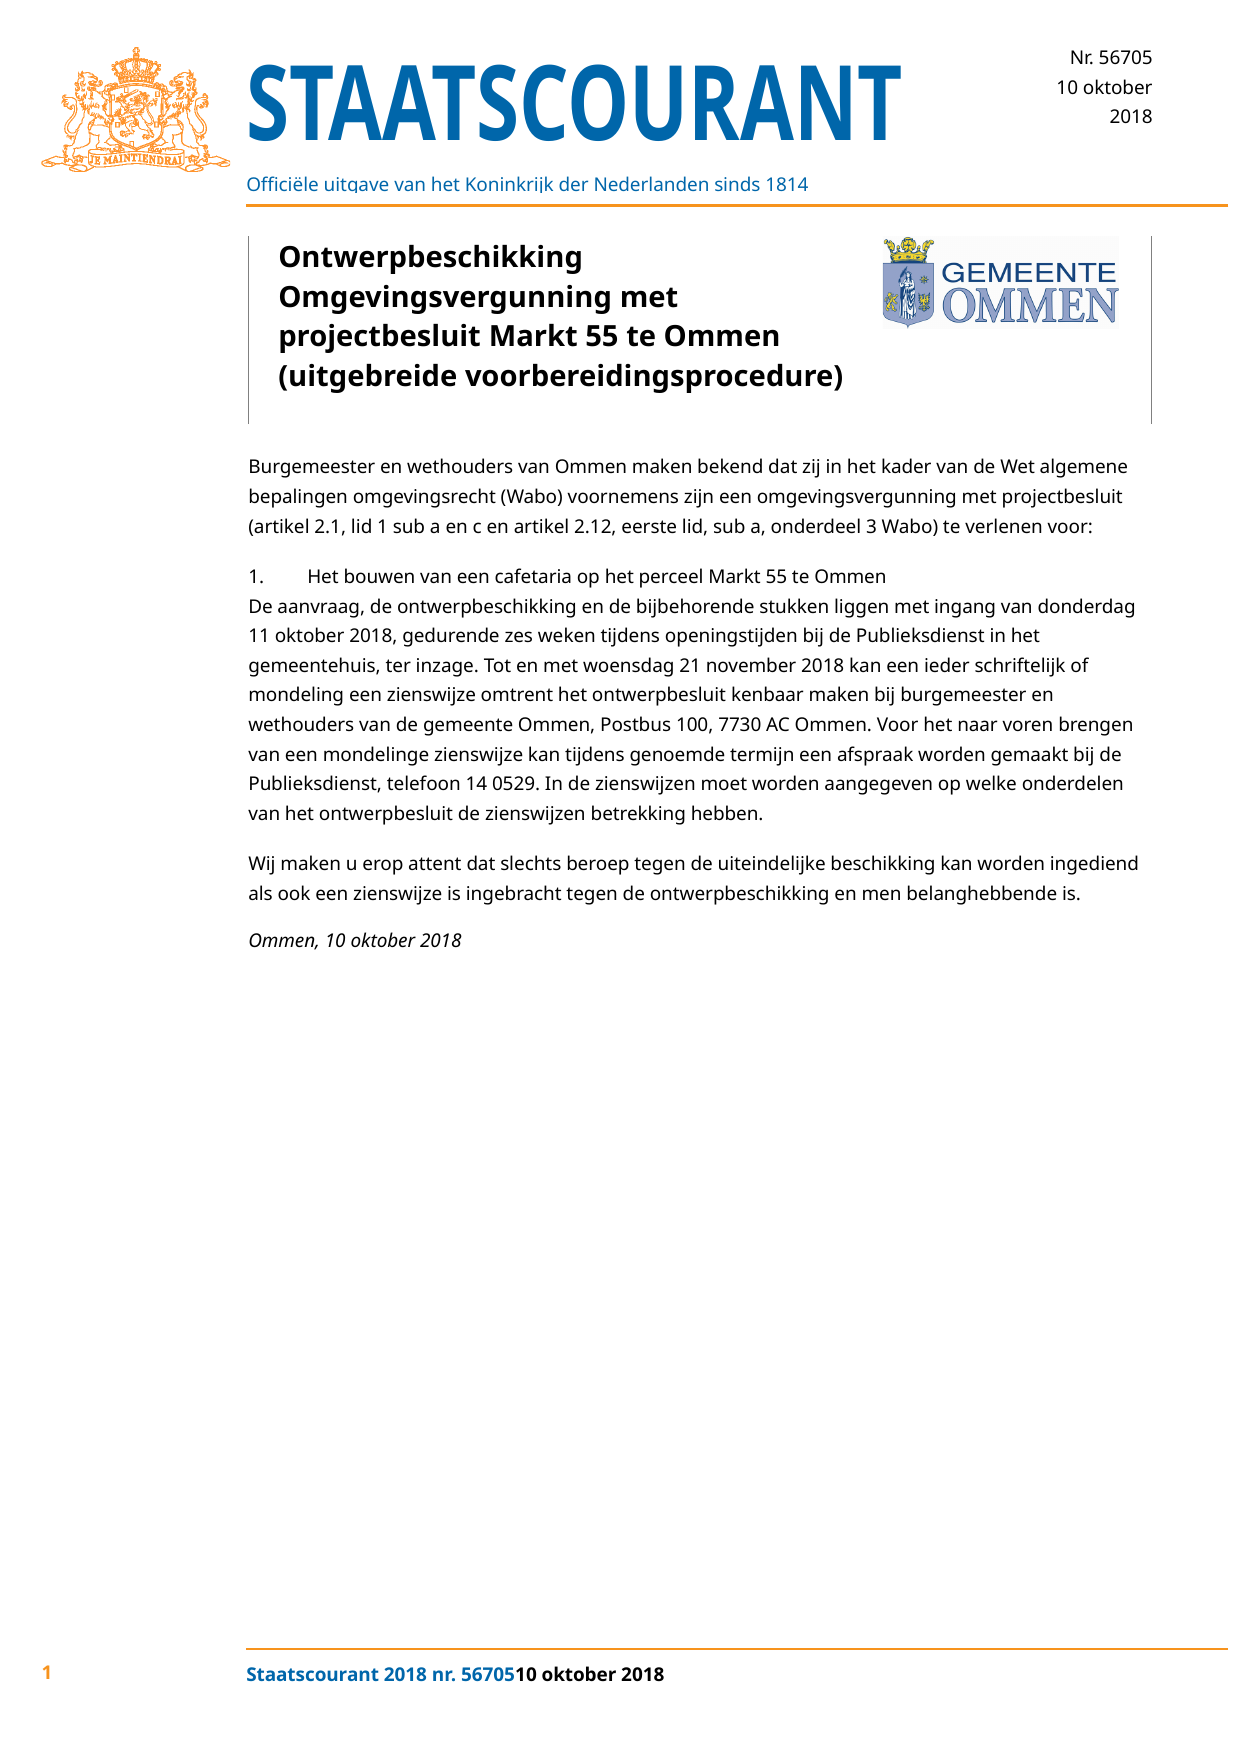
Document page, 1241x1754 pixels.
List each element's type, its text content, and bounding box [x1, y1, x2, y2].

text De aanvraag, de ontwerpbeschikking en de bijbehorende stukken liggen met ingang van donderdag 11 oktober 2018, gedurende zes weken tijdens openingstijden bij de Publieksdienst in het gemeentehuis, ter inzage. Tot en met woensdag 21 november 2018 kan een ieder schriftelijk of mondeling een zienswijze omtrent het ontwerpbesluit kenbaar maken bij burgemeester en wethouders van de gemeente Ommen, Postbus 100, 7730 AC Ommen. Voor het naar voren brengen van een mondelinge zienswijze kan tijdens genoemde termijn een afspraak worden gemaakt bij de Publieksdienst, telefoon 14 0529. In de zienswijzen moet worden aangegeven op welke onderdelen van het ontwerpbesluit de zienswijzen betrekking hebben. [248, 593, 1152, 826]
text Ommen, 10 oktober 2018 [248, 928, 1152, 953]
table_header Ontwerpbeschikking Omgevingsvergunning met projectbesluit Markt 55 te Ommen (uitgebreide voorbereidingsprocedure) [249, 236, 850, 424]
table_header [850, 236, 1151, 424]
picture [882, 236, 1119, 329]
picture [41, 47, 231, 172]
text Burgemeester en wethouders van Ommen maken bekend dat zij in het kader van de Wet algemene bepalingen omgevingsrecht (Wabo) voornemens zijn een omgevingsvergunning met projectbesluit (artikel 2.1, lid 1 sub a en c en artikel 2.12, eerste lid, sub a, onderdeel 3 Wabo) te verlenen voor: [248, 454, 1152, 538]
list Het bouwen van een cafetaria op het perceel Markt 55 te Ommen [248, 563, 1152, 589]
text Wij maken u erop attent dat slechts beroep tegen de uiteindelijke beschikking kan worden ingediend als ook een zienswijze is ingebracht tegen de ontwerpbeschikking en men belanghebbende is. [248, 850, 1152, 906]
